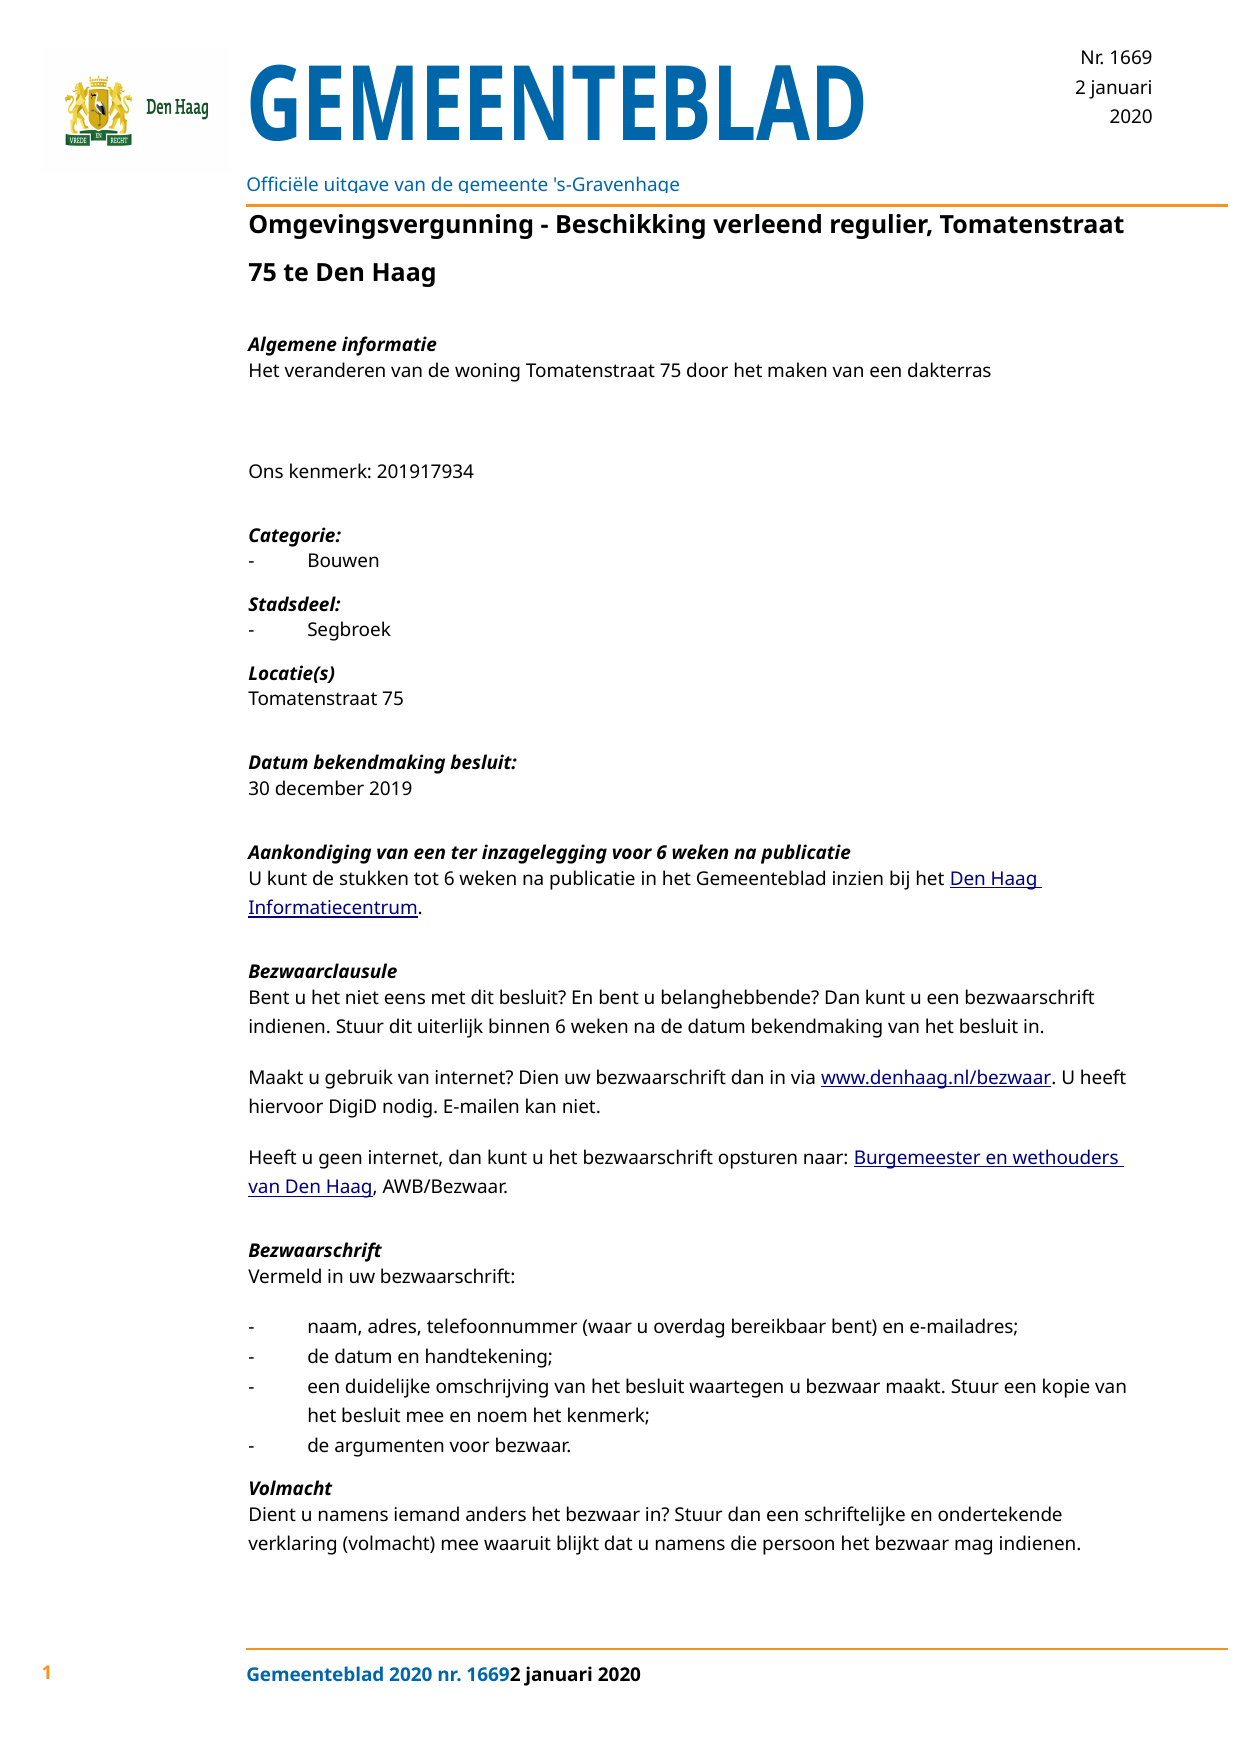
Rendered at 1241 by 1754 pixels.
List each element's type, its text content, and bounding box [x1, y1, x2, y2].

text 30 december 2019 [248, 775, 1152, 801]
text Heeft u geen internet, dan kunt u het bezwaarschrift opsturen naar: Burgemeester en wethouders van Den Haag, AWB/Bezwaar. [248, 1144, 1152, 1199]
text Locatie(s) [248, 660, 1152, 685]
text U kunt de stukken tot 6 weken na publicatie in het Gemeenteblad inzien bij het Den Haag Informatiecentrum. [248, 865, 1152, 920]
text Het veranderen van de woning Tomatenstraat 75 door het maken van een dakterras [248, 357, 1152, 383]
text Maakt u gebruik van internet? Dien uw bezwaarschrift dan in via www.denhaag.nl/bezwaar. U heeft hiervoor DigiD nodig. E-mailen kan niet. [248, 1064, 1152, 1119]
text Datum bekendmaking besluit: [248, 749, 1152, 775]
text Dient u namens iemand anders het bezwaar in? Stuur dan een schriftelijke en ondertekende verklaring (volmacht) mee waaruit blijkt dat u namens die persoon het bezwaar mag indienen. [248, 1501, 1152, 1556]
text Tomatenstraat 75 [248, 685, 1152, 711]
text Bezwaarschrift [248, 1238, 1152, 1263]
text Bent u het niet eens met dit besluit? En bent u belanghebbende? Dan kunt u een bezwaarschrift indienen. Stuur dit uiterlijk binnen 6 weken na de datum bekendmaking van het besluit in. [248, 984, 1152, 1039]
picture [41, 47, 231, 172]
list Bouwen [248, 548, 1152, 573]
text Volmacht [248, 1475, 1152, 1501]
text Aankondiging van een ter inzagelegging voor 6 weken na publicatie [248, 839, 1152, 865]
list een duidelijke omschrijving van het besluit waartegen u bezwaar maakt. Stuur een kopie van het besluit mee en noem het kenmerk; [248, 1373, 1152, 1428]
text Bezwaarclausule [248, 958, 1152, 984]
text Algemene informatie [248, 331, 1152, 357]
list de datum en handtekening; [248, 1343, 1152, 1369]
list Segbroek [248, 617, 1152, 642]
text Vermeld in uw bezwaarschrift: [248, 1263, 1152, 1289]
text Ons kenmerk: 201917934 [248, 458, 1152, 484]
list naam, adres, telefoonnummer (waar u overdag bereikbaar bent) en e-mailadres; [248, 1314, 1152, 1339]
list de argumenten voor bezwaar. [248, 1432, 1152, 1458]
text Categorie: [248, 522, 1152, 548]
text Omgevingsvergunning - Beschikking verleend regulier, Tomatenstraat 75 te Den Haag [248, 207, 1152, 288]
text Stadsdeel: [248, 591, 1152, 617]
